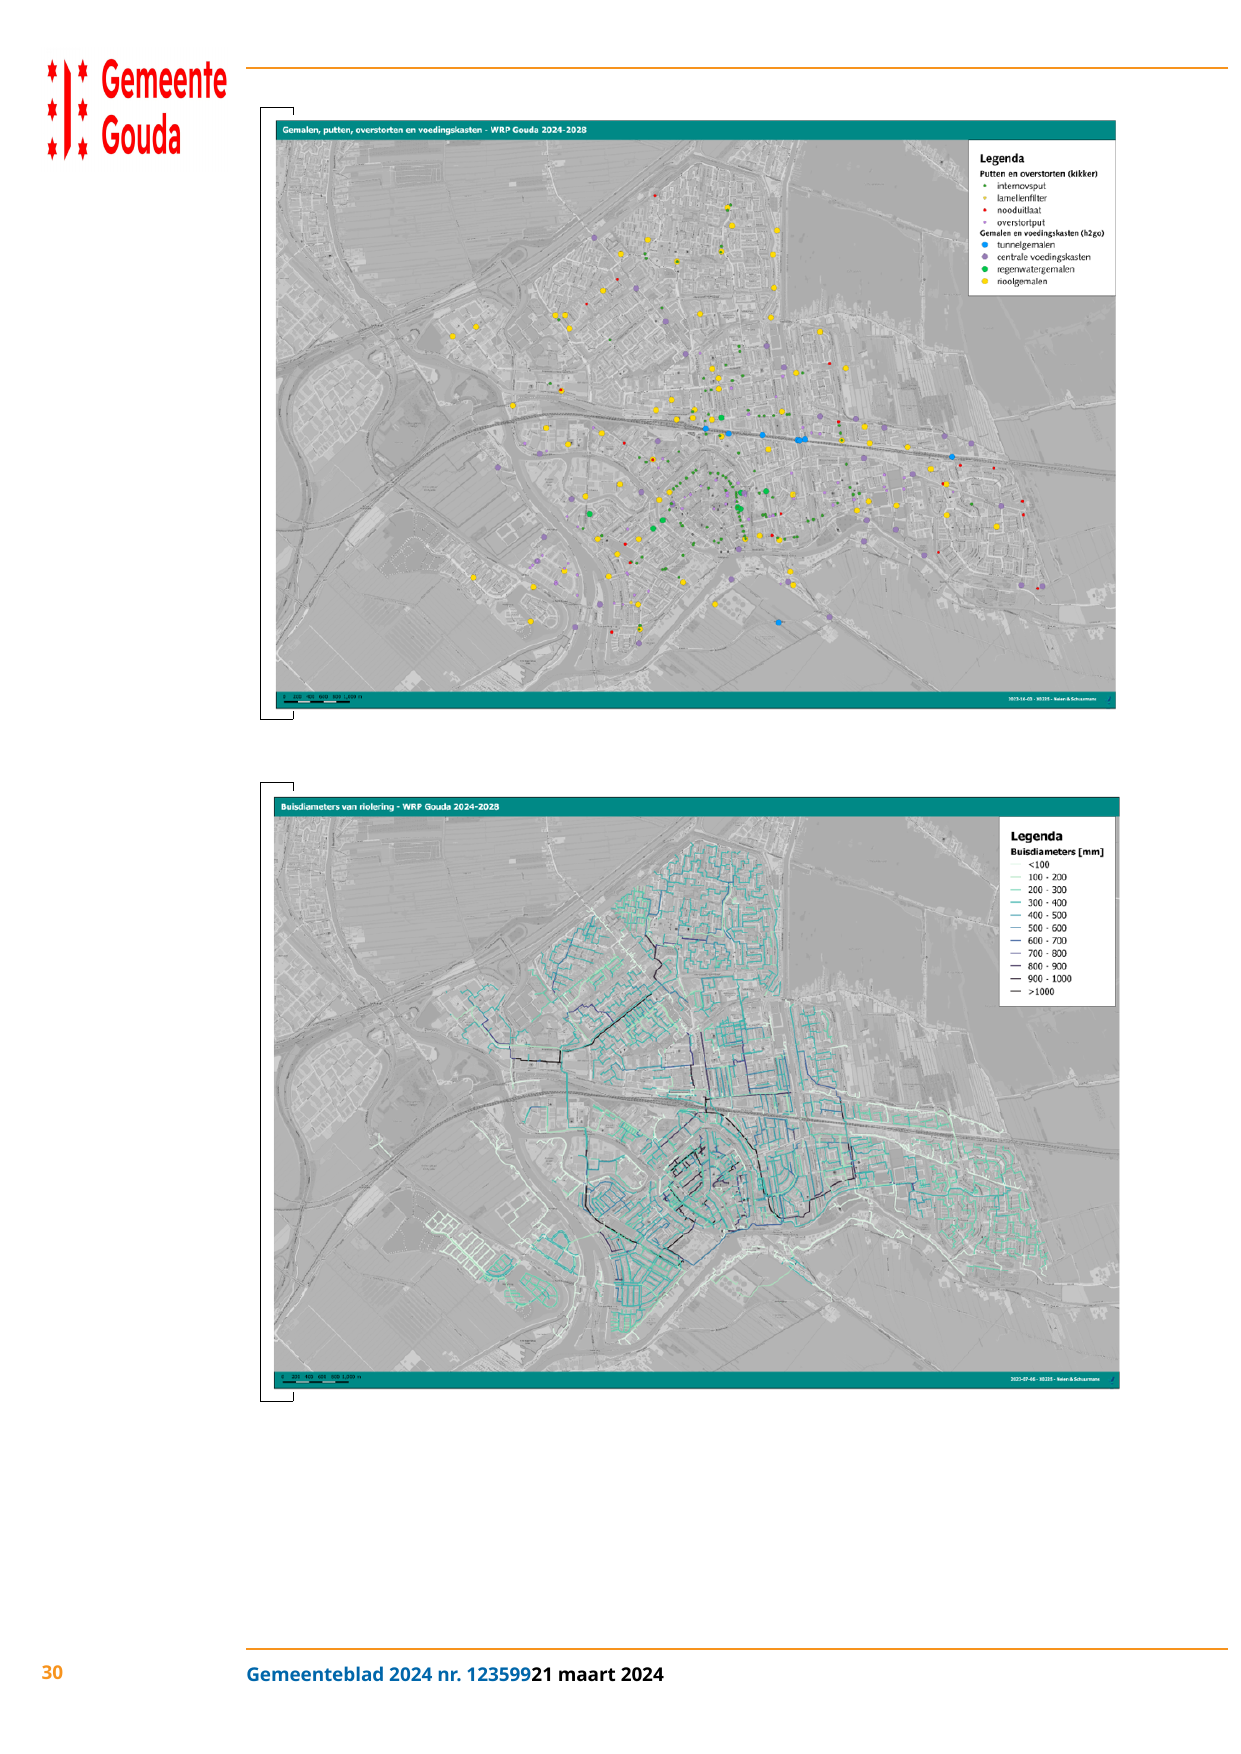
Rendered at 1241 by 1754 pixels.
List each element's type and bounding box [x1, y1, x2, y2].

picture [41, 47, 231, 172]
picture [268, 115, 1125, 711]
picture [268, 791, 1125, 1392]
